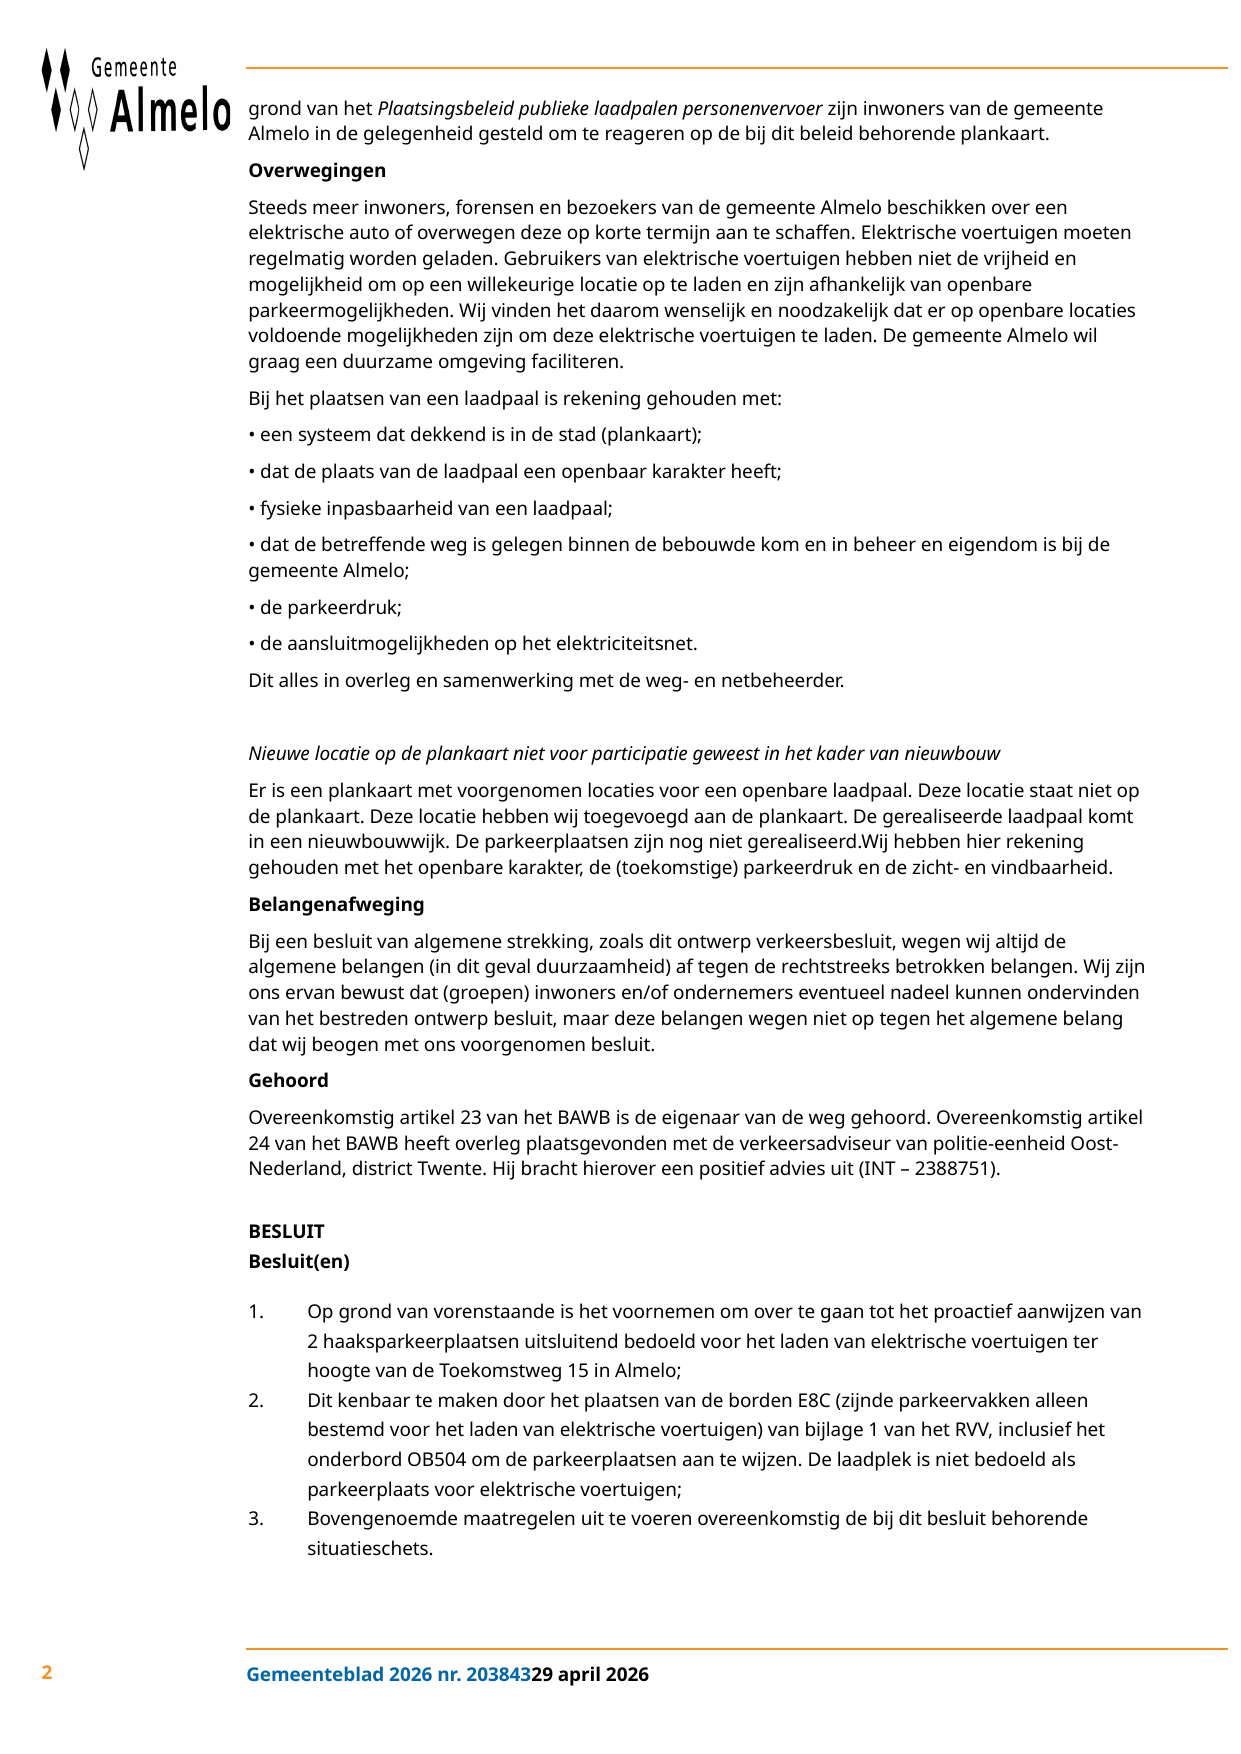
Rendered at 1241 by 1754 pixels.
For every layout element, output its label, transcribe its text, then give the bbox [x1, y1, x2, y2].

picture [41, 47, 231, 172]
list Dit kenbaar te maken door het plaatsen van de borden E8C (zijnde parkeervakken alleen bestemd voor het laden van elektrische voertuigen) van bijlage 1 van het RVV, inclusief het onderbord OB504 om de parkeerplaatsen aan te wijzen. De laadplek is niet bedoeld als parkeerplaats voor elektrische voertuigen; [248, 1387, 1152, 1501]
text • een systeem dat dekkend is in de stad (plankaart); [248, 422, 1152, 447]
text Belangenafweging [248, 891, 1152, 917]
text Overwegingen [248, 157, 1152, 183]
list Op grond van vorenstaande is het voornemen om over te gaan tot het proactief aanwijzen van 2 haaksparkeerplaatsen uitsluitend bedoeld voor het laden van elektrische voertuigen ter hoogte van de Toekomstweg 15 in Almelo; [248, 1298, 1152, 1383]
text Gehoord [248, 1067, 1152, 1093]
text Nieuwe locatie op de plankaart niet voor participatie geweest in het kader van nieuwbouw [248, 741, 1152, 766]
list Bovengenoemde maatregelen uit te voeren overeenkomstig de bij dit besluit behorende situatieschets. [248, 1505, 1152, 1561]
text Overeenkomstig artikel 23 van het BAWB is de eigenaar van de weg gehoord. Overeenkomstig artikel 24 van het BAWB heeft overleg plaatsgevonden met de verkeersadviseur van politie-eenheid Oost-Nederland, district Twente. Hij bracht hierover een positief advies uit (INT – 2388751). [248, 1104, 1152, 1181]
text • dat de betreffende weg is gelegen binnen de bebouwde kom en in beheer en eigendom is bij de gemeente Almelo; [248, 532, 1152, 583]
text • fysieke inpasbaarheid van een laadpaal; [248, 495, 1152, 521]
text Steeds meer inwoners, forensen en bezoekers van de gemeente Almelo beschikken over een elektrische auto of overwegen deze op korte termijn aan te schaffen. Elektrische voertuigen moeten regelmatig worden geladen. Gebruikers van elektrische voertuigen hebben niet de vrijheid en mogelijkheid om op een willekeurige locatie op te laden en zijn afhankelijk van openbare parkeermogelijkheden. Wij vinden het daarom wenselijk en noodzakelijk dat er op openbare locaties voldoende mogelijkheden zijn om deze elektrische voertuigen te laden. De gemeente Almelo wil graag een duurzame omgeving faciliteren. [248, 194, 1152, 374]
text • dat de plaats van de laadpaal een openbaar karakter heeft; [248, 458, 1152, 484]
text • de aansluitmogelijkheden op het elektriciteitsnet. [248, 631, 1152, 656]
text • de parkeerdruk; [248, 594, 1152, 620]
text Bij een besluit van algemene strekking, zoals dit ontwerp verkeersbesluit, wegen wij altijd de algemene belangen (in dit geval duurzaamheid) af tegen de rechtstreeks betrokken belangen. Wij zijn ons ervan bewust dat (groepen) inwoners en/of ondernemers eventueel nadeel kunnen ondervinden van het bestreden ontwerp besluit, maar deze belangen wegen niet op tegen het algemene belang dat wij beogen met ons voorgenomen besluit. [248, 928, 1152, 1056]
text grond van het Plaatsingsbeleid publieke laadpalen personenvervoer zijn inwoners van de gemeente Almelo in de gelegenheid gesteld om te reageren op de bij dit beleid behorende plankaart. [248, 95, 1152, 146]
text Besluit(en) [248, 1248, 1152, 1273]
text Bij het plaatsen van een laadpaal is rekening gehouden met: [248, 385, 1152, 411]
text Dit alles in overleg en samenwerking met de weg- en netbeheerder. [248, 667, 1152, 693]
text BESLUIT [248, 1218, 1152, 1244]
text Er is een plankaart met voorgenomen locaties voor een openbare laadpaal. Deze locatie staat niet op de plankaart. Deze locatie hebben wij toegevoegd aan de plankaart. De gerealiseerde laadpaal komt in een nieuwbouwwijk. De parkeerplaatsen zijn nog niet gerealiseerd.Wij hebben hier rekening gehouden met het openbare karakter, de (toekomstige) parkeerdruk en de zicht- en vindbaarheid. [248, 777, 1152, 880]
